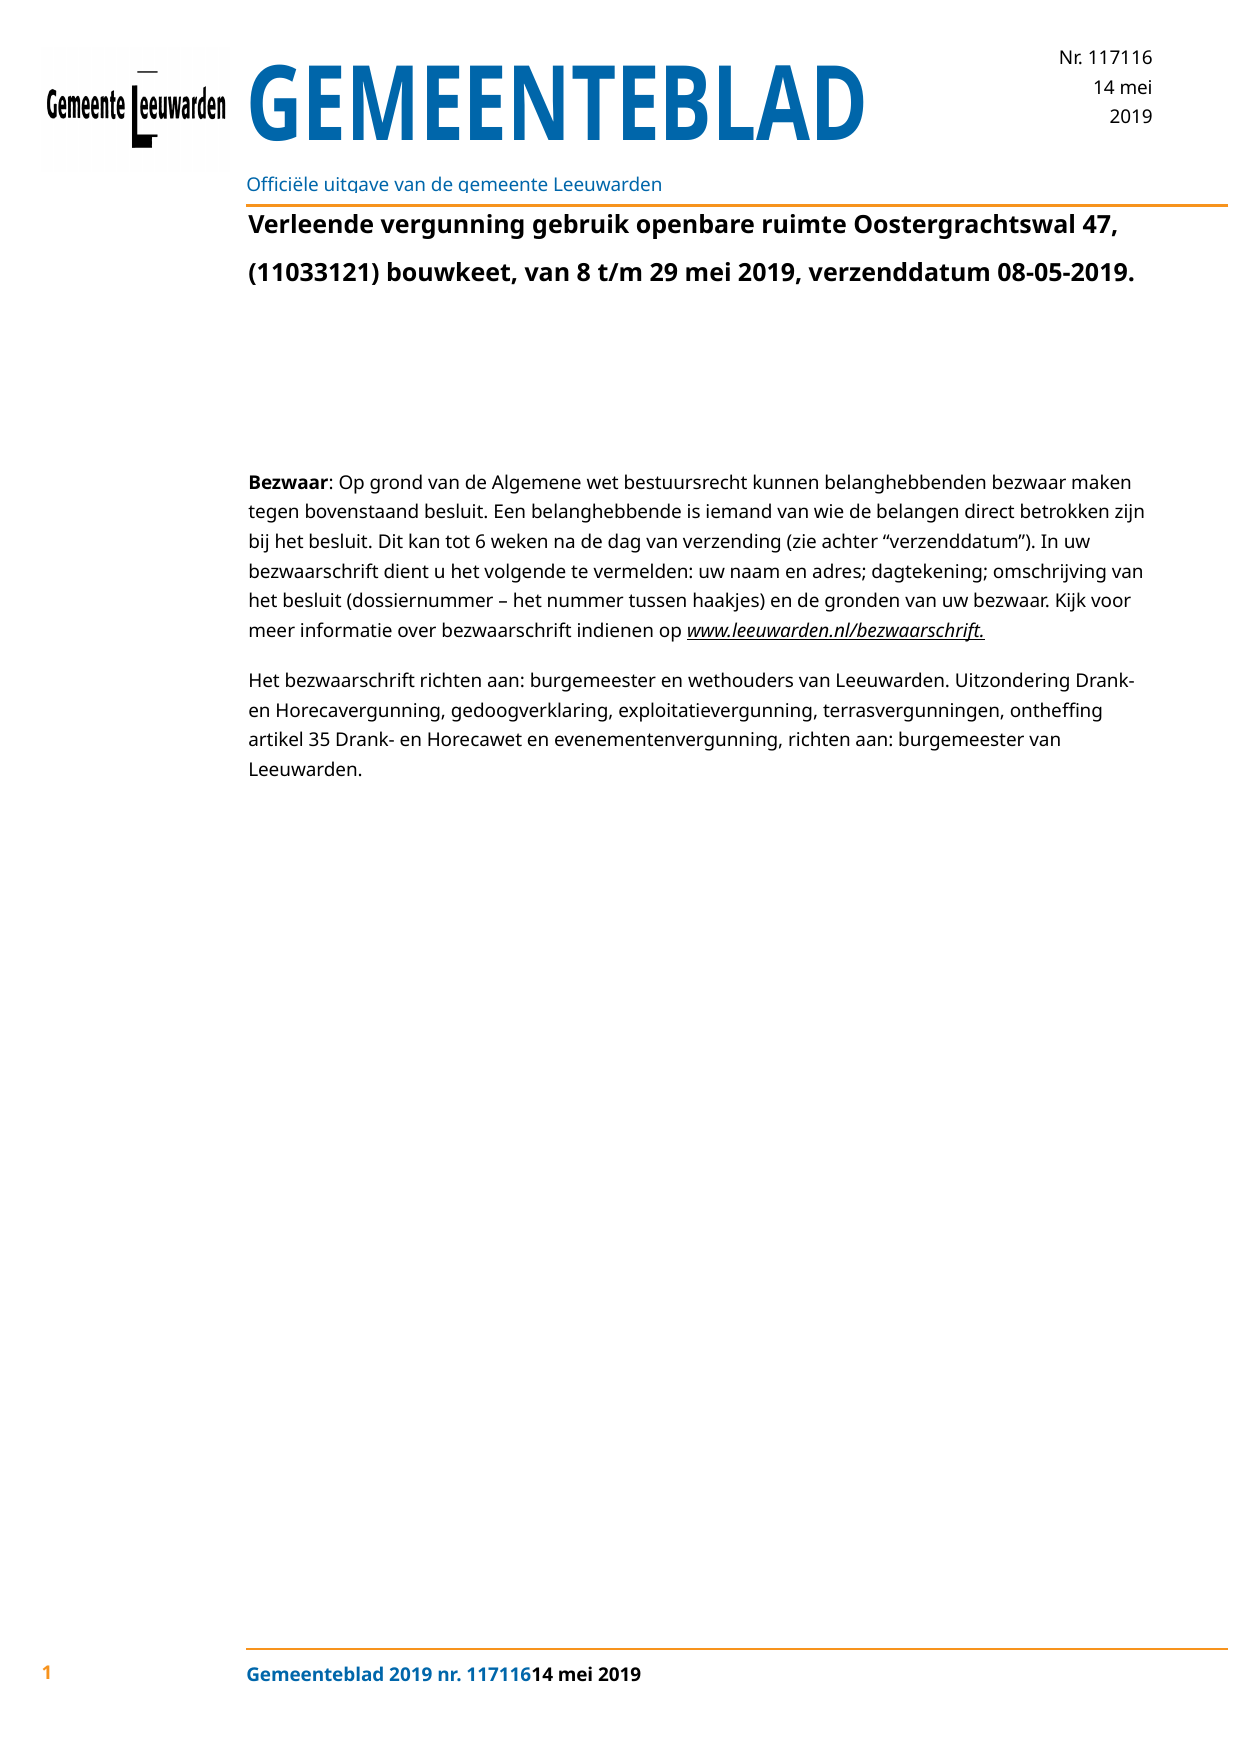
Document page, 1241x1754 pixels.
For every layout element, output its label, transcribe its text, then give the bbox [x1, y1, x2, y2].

text Verleende vergunning gebruik openbare ruimte Oostergrachtswal 47, (11033121) bouwkeet, van 8 t/m 29 mei 2019, verzenddatum 08-05-2019. [248, 207, 1152, 288]
text Bezwaar: Op grond van de Algemene wet bestuursrecht kunnen belanghebbenden bezwaar maken tegen bovenstaand besluit. Een belanghebbende is iemand van wie de belangen direct betrokken zijn bij het besluit. Dit kan tot 6 weken na de dag van verzending (zie achter “verzenddatum”). In uw bezwaarschrift dient u het volgende te vermelden: uw naam en adres; dagtekening; omschrijving van het besluit (dossiernummer – het nummer tussen haakjes) en de gronden van uw bezwaar. Kijk voor meer informatie over bezwaarschrift indienen op www.leeuwarden.nl/bezwaarschrift. [248, 469, 1152, 643]
text Het bezwaarschrift richten aan: burgemeester en wethouders van Leeuwarden. Uitzondering Drank- en Horecavergunning, gedoogverklaring, exploitatievergunning, terrasvergunningen, ontheffing artikel 35 Drank- en Horecawet en evenementenvergunning, richten aan: burgemeester van Leeuwarden. [248, 667, 1152, 782]
picture [41, 47, 231, 172]
